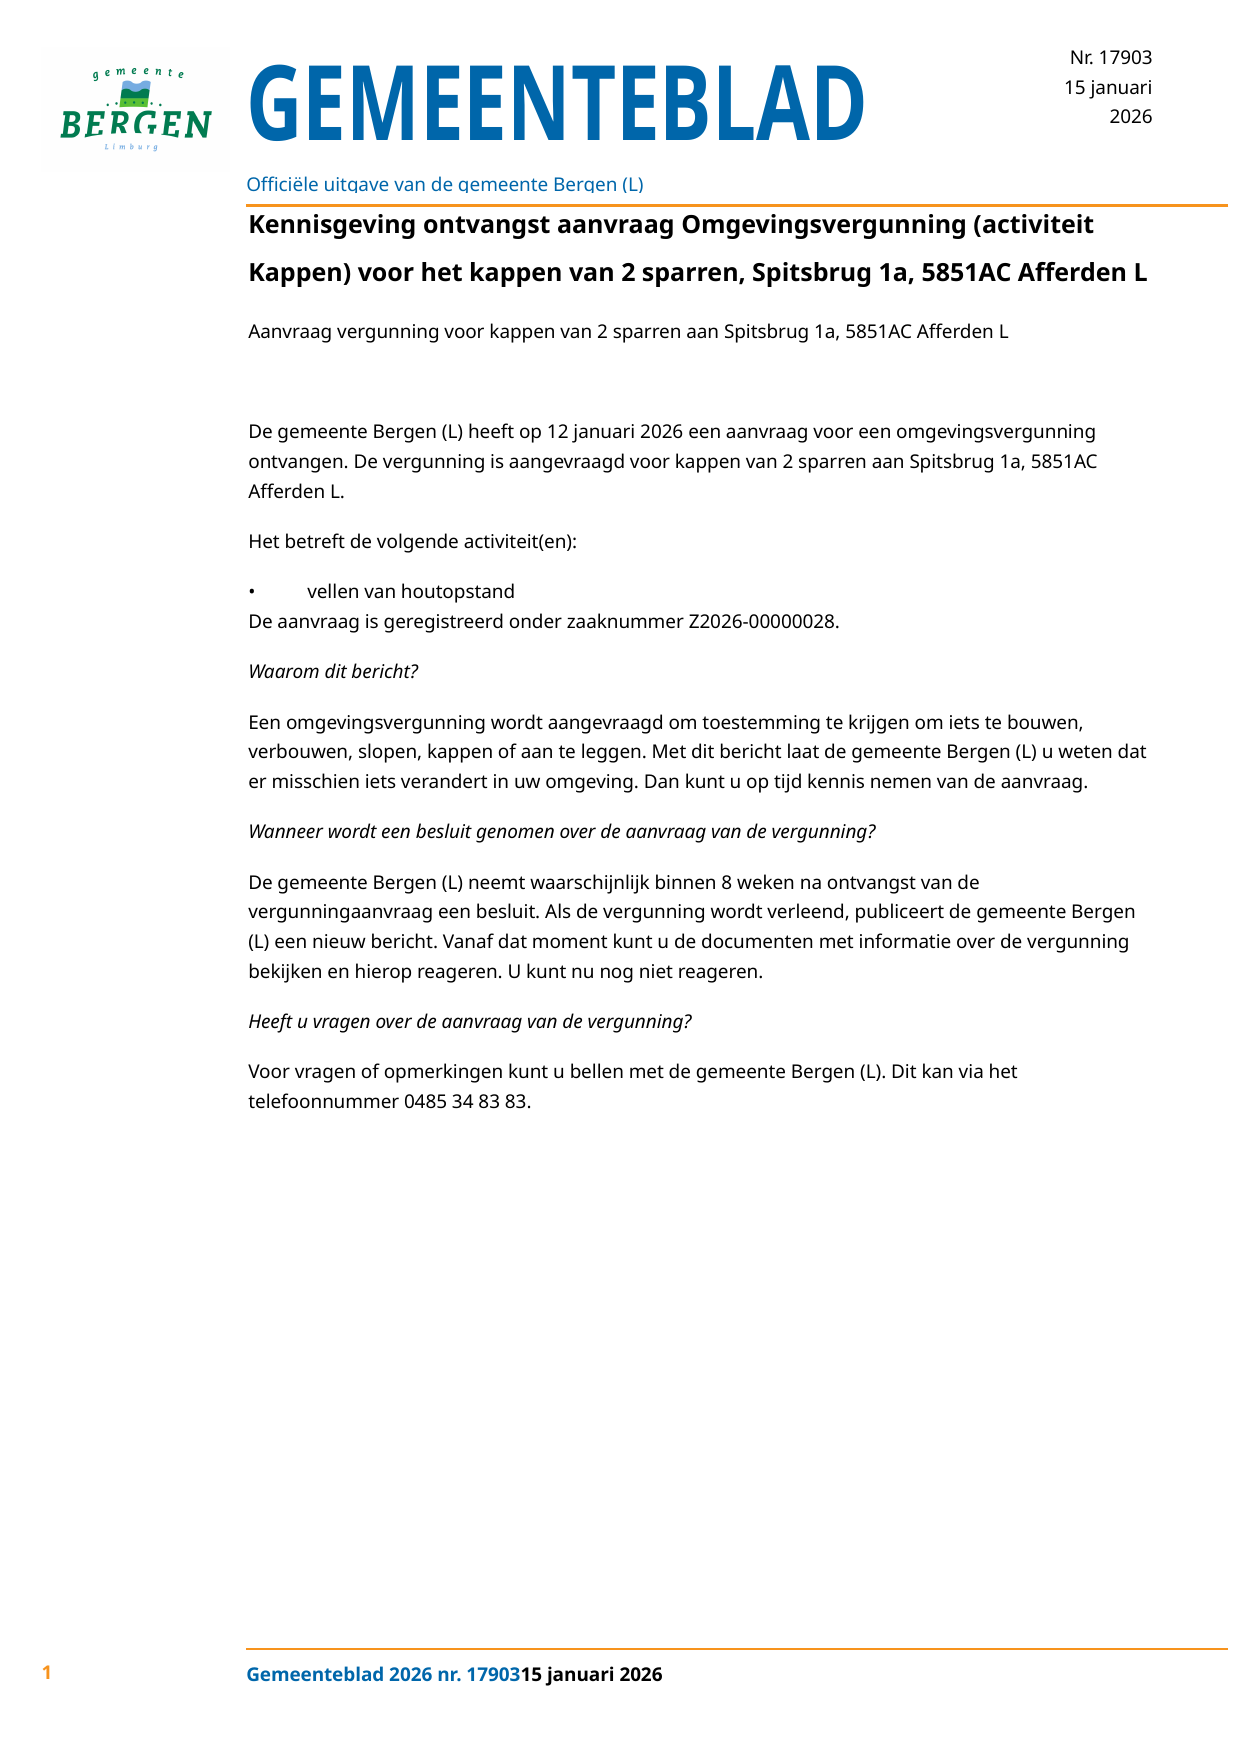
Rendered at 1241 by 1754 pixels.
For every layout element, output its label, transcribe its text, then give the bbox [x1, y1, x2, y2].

text De aanvraag is geregistreerd onder zaaknummer Z2026-00000028. [248, 608, 1152, 634]
text De gemeente Bergen (L) heeft op 12 januari 2026 een aanvraag voor een omgevingsvergunning ontvangen. De vergunning is aangevraagd voor kappen van 2 sparren aan Spitsbrug 1a, 5851AC Afferden L. [248, 419, 1152, 504]
text Het betreft de volgende activiteit(en): [248, 528, 1152, 554]
text Kennisgeving ontvangst aanvraag Omgevingsvergunning (activiteit Kappen) voor het kappen van 2 sparren, Spitsbrug 1a, 5851AC Afferden L [248, 207, 1152, 288]
list vellen van houtopstand [248, 579, 1152, 604]
text Heeft u vragen over de aanvraag van de vergunning? [248, 1008, 1152, 1034]
text De gemeente Bergen (L) neemt waarschijnlijk binnen 8 weken na ontvangst van de vergunningaanvraag een besluit. Als de vergunning wordt verleend, publiceert de gemeente Bergen (L) een nieuw bericht. Vanaf dat moment kunt u de documenten met informatie over de vergunning bekijken en hierop reageren. U kunt nu nog niet reageren. [248, 869, 1152, 984]
picture [41, 47, 231, 172]
text Waarom dit bericht? [248, 659, 1152, 684]
text Een omgevingsvergunning wordt aangevraagd om toestemming te krijgen om iets te bouwen, verbouwen, slopen, kappen of aan te leggen. Met dit bericht laat de gemeente Bergen (L) u weten dat er misschien iets verandert in uw omgeving. Dan kunt u op tijd kennis nemen van de aanvraag. [248, 709, 1152, 794]
text Wanneer wordt een besluit genomen over de aanvraag van de vergunning? [248, 819, 1152, 844]
text Aanvraag vergunning voor kappen van 2 sparren aan Spitsbrug 1a, 5851AC Afferden L [248, 318, 1152, 344]
text Voor vragen of opmerkingen kunt u bellen met de gemeente Bergen (L). Dit kan via het telefoonnummer 0485 34 83 83. [248, 1059, 1152, 1114]
